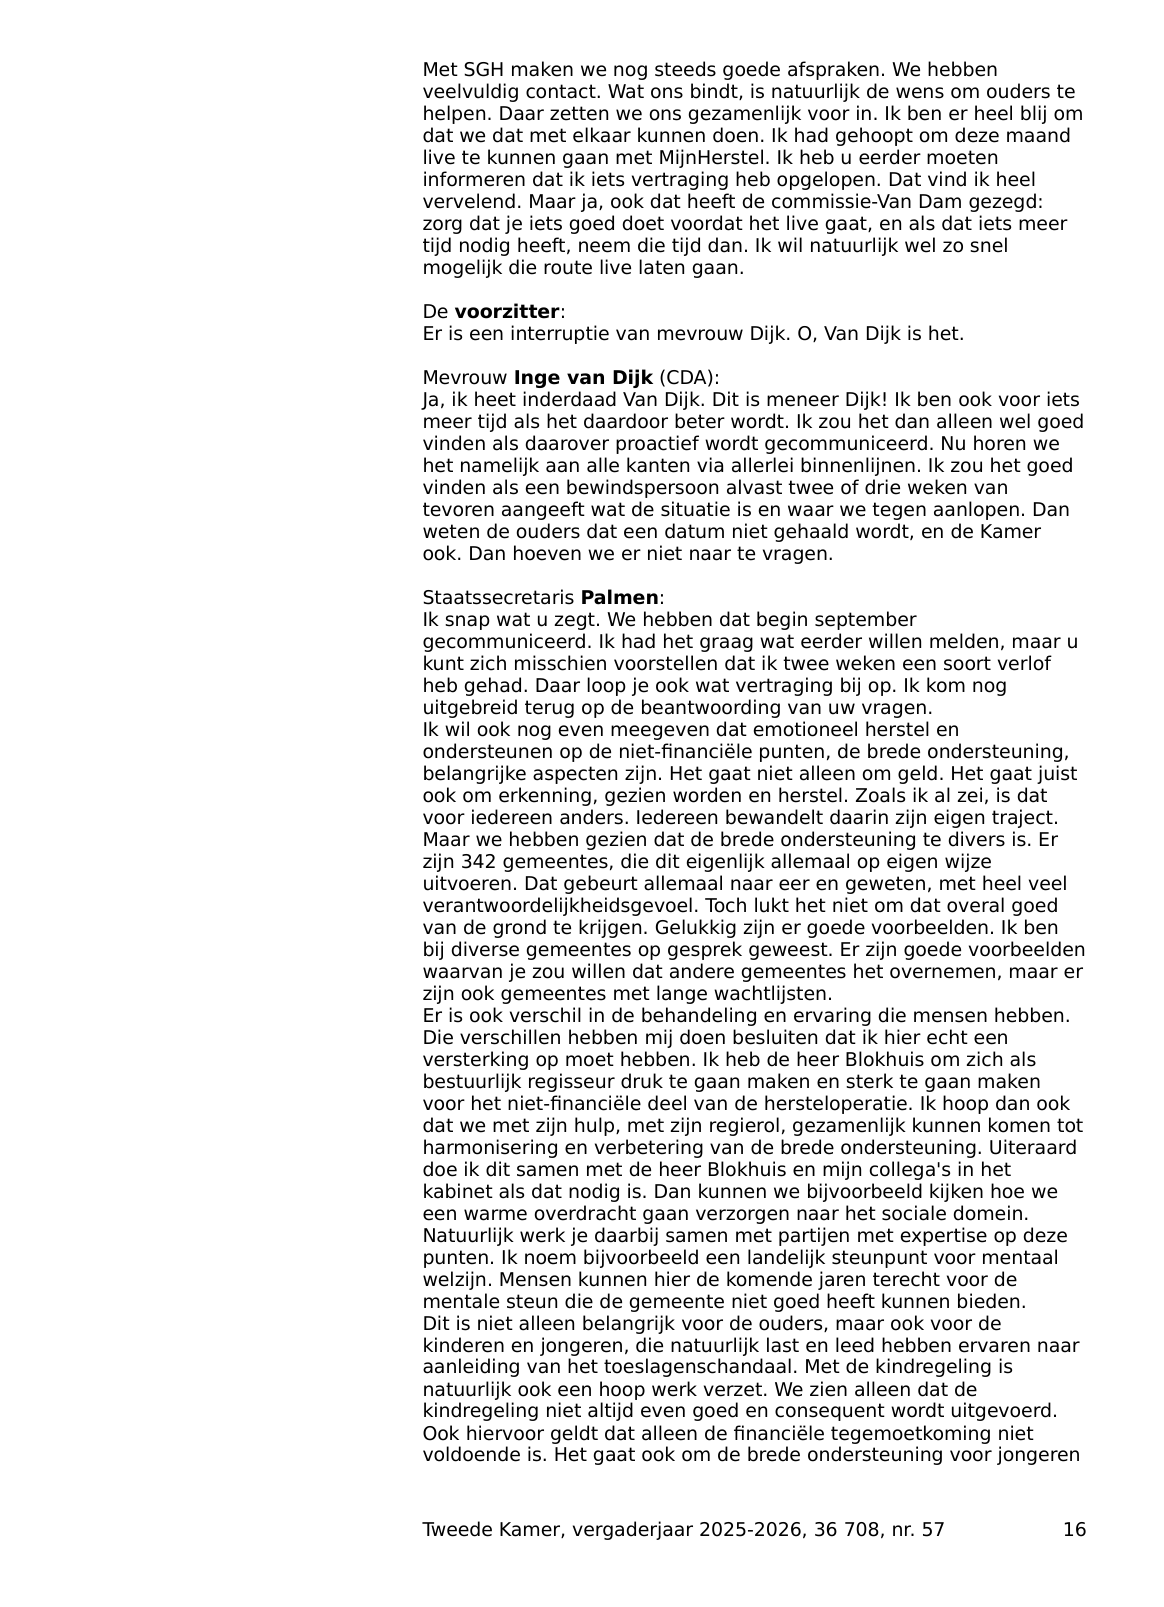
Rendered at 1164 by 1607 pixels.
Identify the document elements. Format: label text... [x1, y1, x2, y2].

text Er is een interruptie van mevrouw Dijk. O, Van Dijk is het. [422, 323, 1087, 345]
text Ik snap wat u zegt. We hebben dat begin september gecommuniceerd. Ik had het graag wat eerder willen melden, maar u kunt zich misschien voorstellen dat ik twee weken een soort verlof heb gehad. Daar loop je ook wat vertraging bij op. Ik kom nog uitgebreid terug op de beantwoording van uw vragen. [422, 609, 1087, 719]
text Ja, ik heet inderdaad Van Dijk. Dit is meneer Dijk! Ik ben ook voor iets meer tijd als het daardoor beter wordt. Ik zou het dan alleen wel goed vinden als daarover proactief wordt gecommuniceerd. Nu horen we het namelijk aan alle kanten via allerlei binnenlijnen. Ik zou het goed vinden als een bewindspersoon alvast twee of drie weken van tevoren aangeeft wat de situatie is en waar we tegen aanlopen. Dan weten de ouders dat een datum niet gehaald wordt, en de Kamer ook. Dan hoeven we er niet naar te vragen. [422, 389, 1087, 565]
text Ik wil ook nog even meegeven dat emotioneel herstel en ondersteunen op de niet-financiële punten, de brede ondersteuning, belangrijke aspecten zijn. Het gaat niet alleen om geld. Het gaat juist ook om erkenning, gezien worden en herstel. Zoals ik al zei, is dat voor iedereen anders. Iedereen bewandelt daarin zijn eigen traject. Maar we hebben gezien dat de brede ondersteuning te divers is. Er zijn 342 gemeentes, die dit eigenlijk allemaal op eigen wijze uitvoeren. Dat gebeurt allemaal naar eer en geweten, met heel veel verantwoordelijkheidsgevoel. Toch lukt het niet om dat overal goed van de grond te krijgen. Gelukkig zijn er goede voorbeelden. Ik ben bij diverse gemeentes op gesprek geweest. Er zijn goede voorbeelden waarvan je zou willen dat andere gemeentes het overnemen, maar er zijn ook gemeentes met lange wachtlijsten. [422, 719, 1087, 1005]
text Er is ook verschil in de behandeling en ervaring die mensen hebben. Die verschillen hebben mij doen besluiten dat ik hier echt een versterking op moet hebben. Ik heb de heer Blokhuis om zich als bestuurlijk regisseur druk te gaan maken en sterk te gaan maken voor het niet-financiële deel van de hersteloperatie. Ik hoop dan ook dat we met zijn hulp, met zijn regierol, gezamenlijk kunnen komen tot harmonisering en verbetering van de brede ondersteuning. Uiteraard doe ik dit samen met de heer Blokhuis en mijn collega's in het kabinet als dat nodig is. Dan kunnen we bijvoorbeeld kijken hoe we een warme overdracht gaan verzorgen naar het sociale domein. Natuurlijk werk je daarbij samen met partijen met expertise op deze punten. Ik noem bijvoorbeeld een landelijk steunpunt voor mentaal welzijn. Mensen kunnen hier de komende jaren terecht voor de mentale steun die de gemeente niet goed heeft kunnen bieden. [422, 1005, 1087, 1312]
text Dit is niet alleen belangrijk voor de ouders, maar ook voor de kinderen en jongeren, die natuurlijk last en leed hebben ervaren naar aanleiding van het toeslagenschandaal. Met de kindregeling is natuurlijk ook een hoop werk verzet. We zien alleen dat de kindregeling niet altijd even goed en consequent wordt uitgevoerd. Ook hiervoor geldt dat alleen de financiële tegemoetkoming niet voldoende is. Het gaat ook om de brede ondersteuning voor jongeren [422, 1312, 1087, 1466]
text De voorzitter: [422, 301, 1087, 323]
text Staatssecretaris Palmen: [422, 587, 1087, 609]
text Mevrouw Inge van Dijk (CDA): [422, 367, 1087, 389]
text Met SGH maken we nog steeds goede afspraken. We hebben veelvuldig contact. Wat ons bindt, is natuurlijk de wens om ouders te helpen. Daar zetten we ons gezamenlijk voor in. Ik ben er heel blij om dat we dat met elkaar kunnen doen. Ik had gehoopt om deze maand live te kunnen gaan met MijnHerstel. Ik heb u eerder moeten informeren dat ik iets vertraging heb opgelopen. Dat vind ik heel vervelend. Maar ja, ook dat heeft de commissie-Van Dam gezegd: zorg dat je iets goed doet voordat het live gaat, en als dat iets meer tijd nodig heeft, neem die tijd dan. Ik wil natuurlijk wel zo snel mogelijk die route live laten gaan. [422, 59, 1087, 279]
